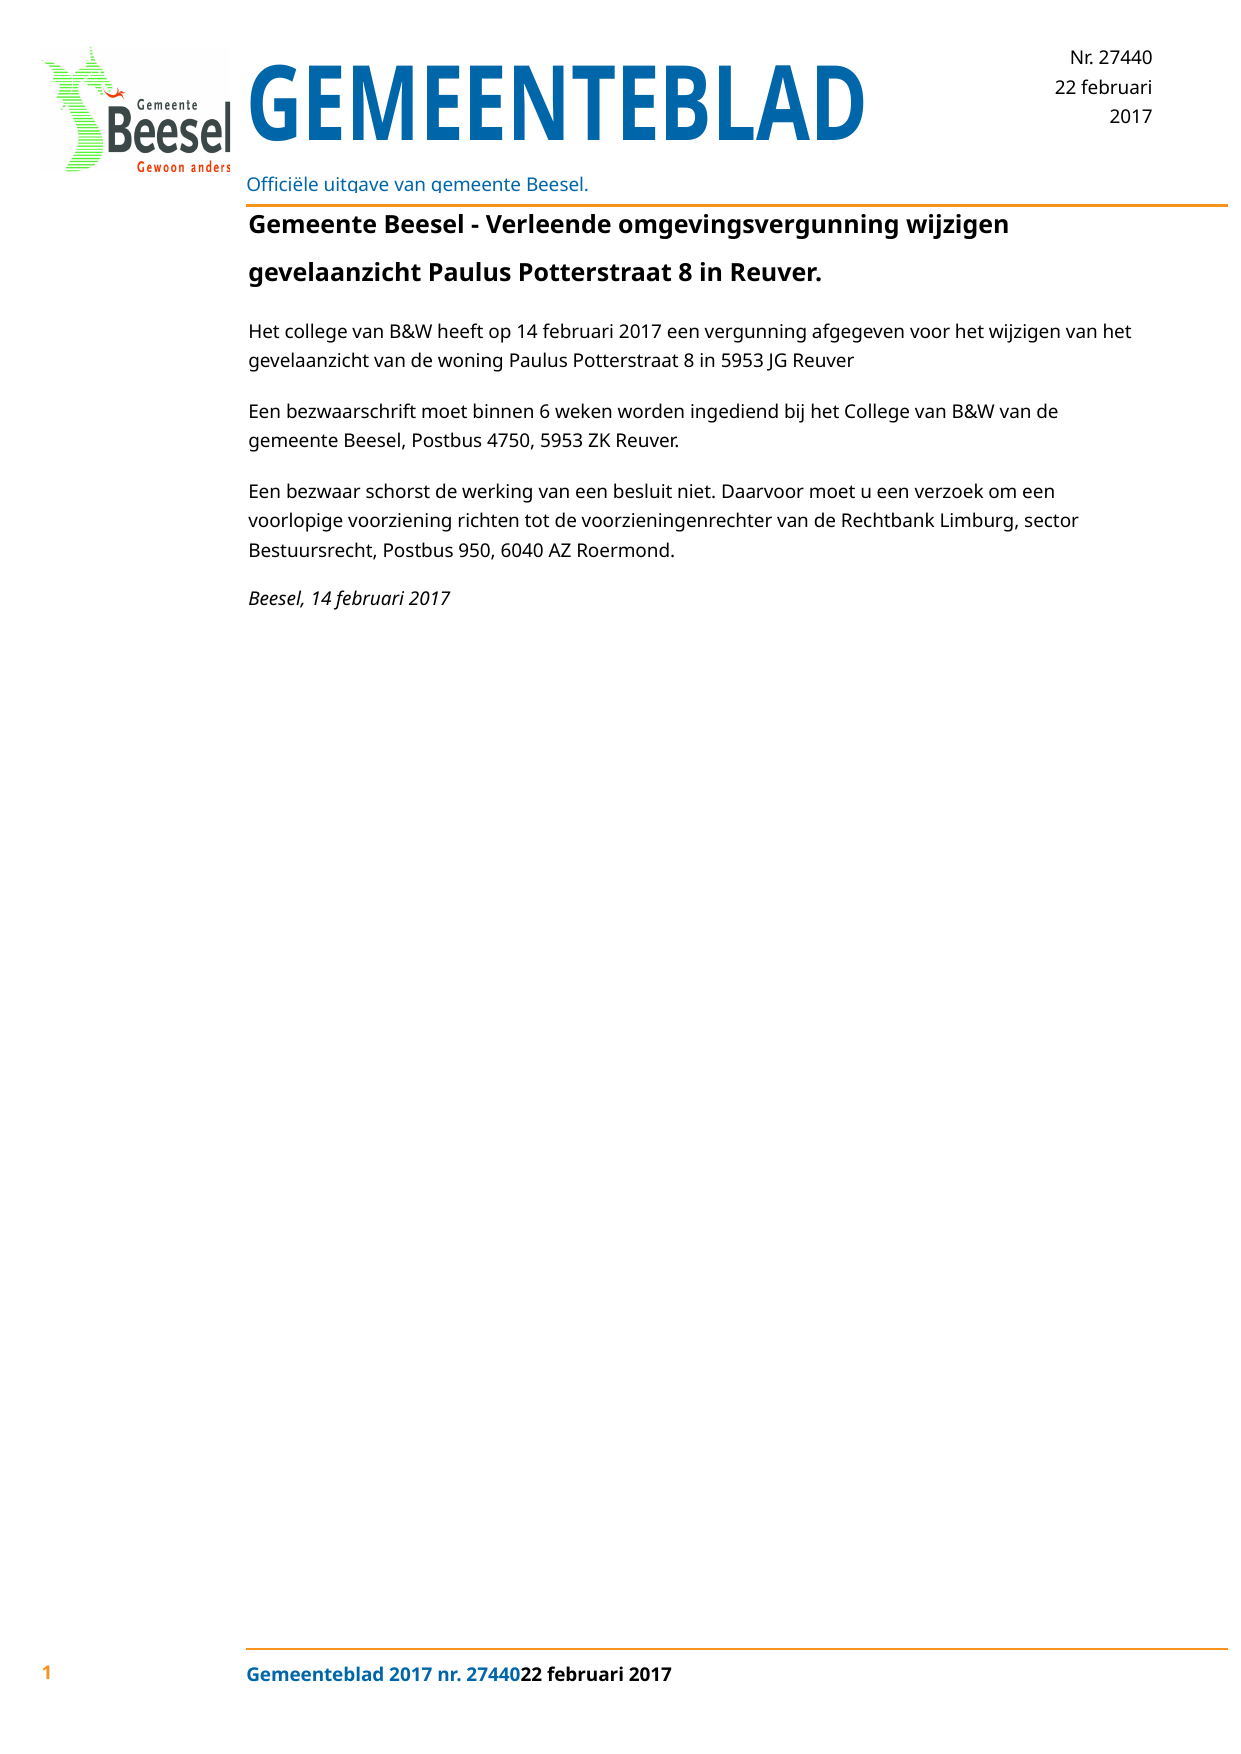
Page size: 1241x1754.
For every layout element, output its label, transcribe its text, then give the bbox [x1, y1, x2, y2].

text Een bezwaar schorst de werking van een besluit niet. Daarvoor moet u een verzoek om een voorlopige voorziening richten tot de voorzieningenrechter van de Rechtbank Limburg, sector Bestuursrecht, Postbus 950, 6040 AZ Roermond. [248, 478, 1152, 563]
text Een bezwaarschrift moet binnen 6 weken worden ingediend bij het College van B&W van de gemeente Beesel, Postbus 4750, 5953 ZK Reuver. [248, 398, 1152, 453]
text Het college van B&W heeft op 14 februari 2017 een vergunning afgegeven voor het wijzigen van het gevelaanzicht van de woning Paulus Potterstraat 8 in 5953 JG Reuver [248, 318, 1152, 373]
picture [41, 47, 231, 172]
text Gemeente Beesel - Verleende omgevingsvergunning wijzigen gevelaanzicht Paulus Potterstraat 8 in Reuver. [248, 207, 1152, 288]
text Beesel, 14 februari 2017 [248, 585, 1152, 611]
